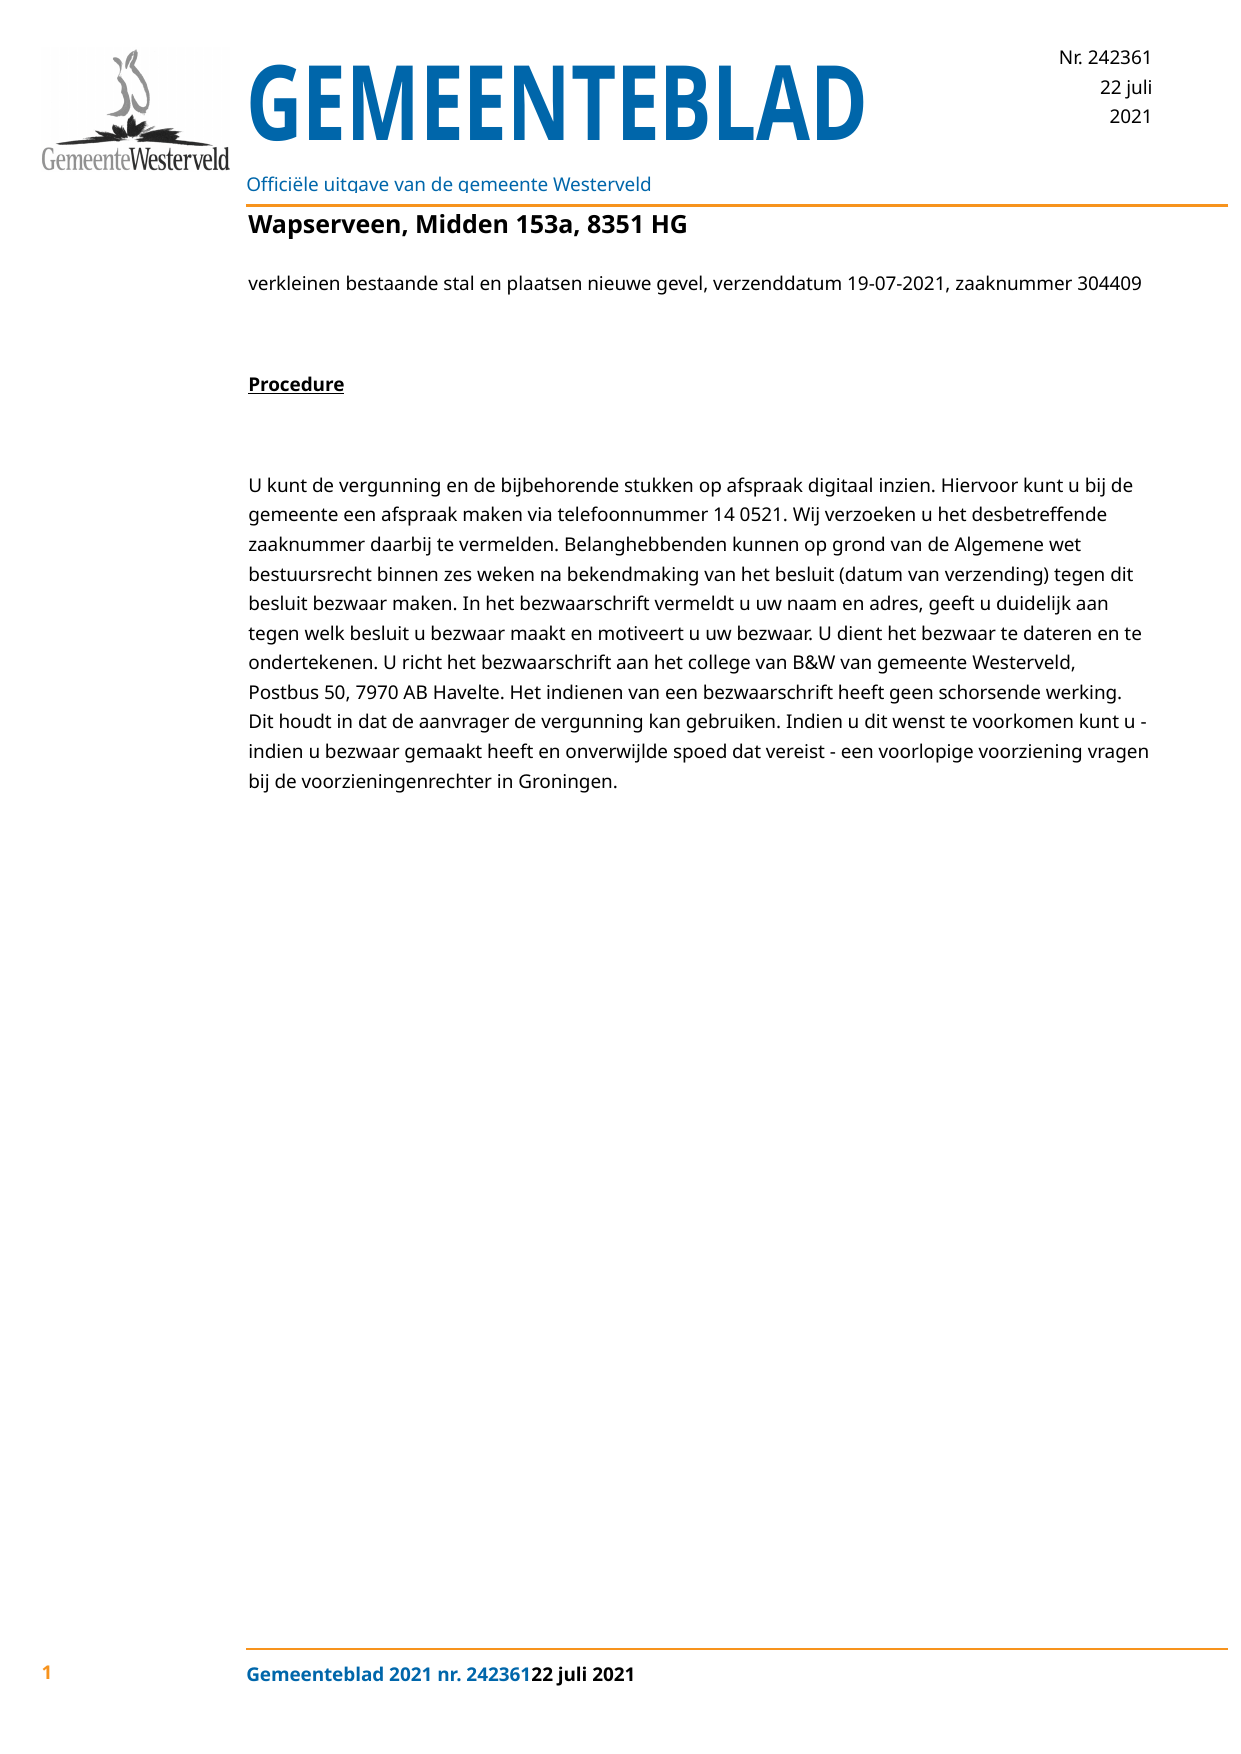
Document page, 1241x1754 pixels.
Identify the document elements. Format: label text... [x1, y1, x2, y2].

text Wapserveen, Midden 153a, 8351 HG [248, 207, 1152, 241]
text verkleinen bestaande stal en plaatsen nieuwe gevel, verzenddatum 19-07-2021, zaaknummer 304409 [248, 270, 1152, 296]
text U kunt de vergunning en de bijbehorende stukken op afspraak digitaal inzien. Hiervoor kunt u bij de gemeente een afspraak maken via telefoonnummer 14 0521. Wij verzoeken u het desbetreffende zaaknummer daarbij te vermelden. Belanghebbenden kunnen op grond van de Algemene wet bestuursrecht binnen zes weken na bekendmaking van het besluit (datum van verzending) tegen dit besluit bezwaar maken. In het bezwaarschrift vermeldt u uw naam en adres, geeft u duidelijk aan tegen welk besluit u bezwaar maakt en motiveert u uw bezwaar. U dient het bezwaar te dateren en te ondertekenen. U richt het bezwaarschrift aan het college van B&W van gemeente Westerveld, Postbus 50, 7970 AB Havelte. Het indienen van een bezwaarschrift heeft geen schorsende werking. Dit houdt in dat de aanvrager de vergunning kan gebruiken. Indien u dit wenst te voorkomen kunt u - indien u bezwaar gemaakt heeft en onverwijlde spoed dat vereist - een voorlopige voorziening vragen bij de voorzieningenrechter in Groningen. [248, 472, 1152, 793]
picture [41, 47, 231, 172]
text Procedure [248, 371, 1152, 397]
